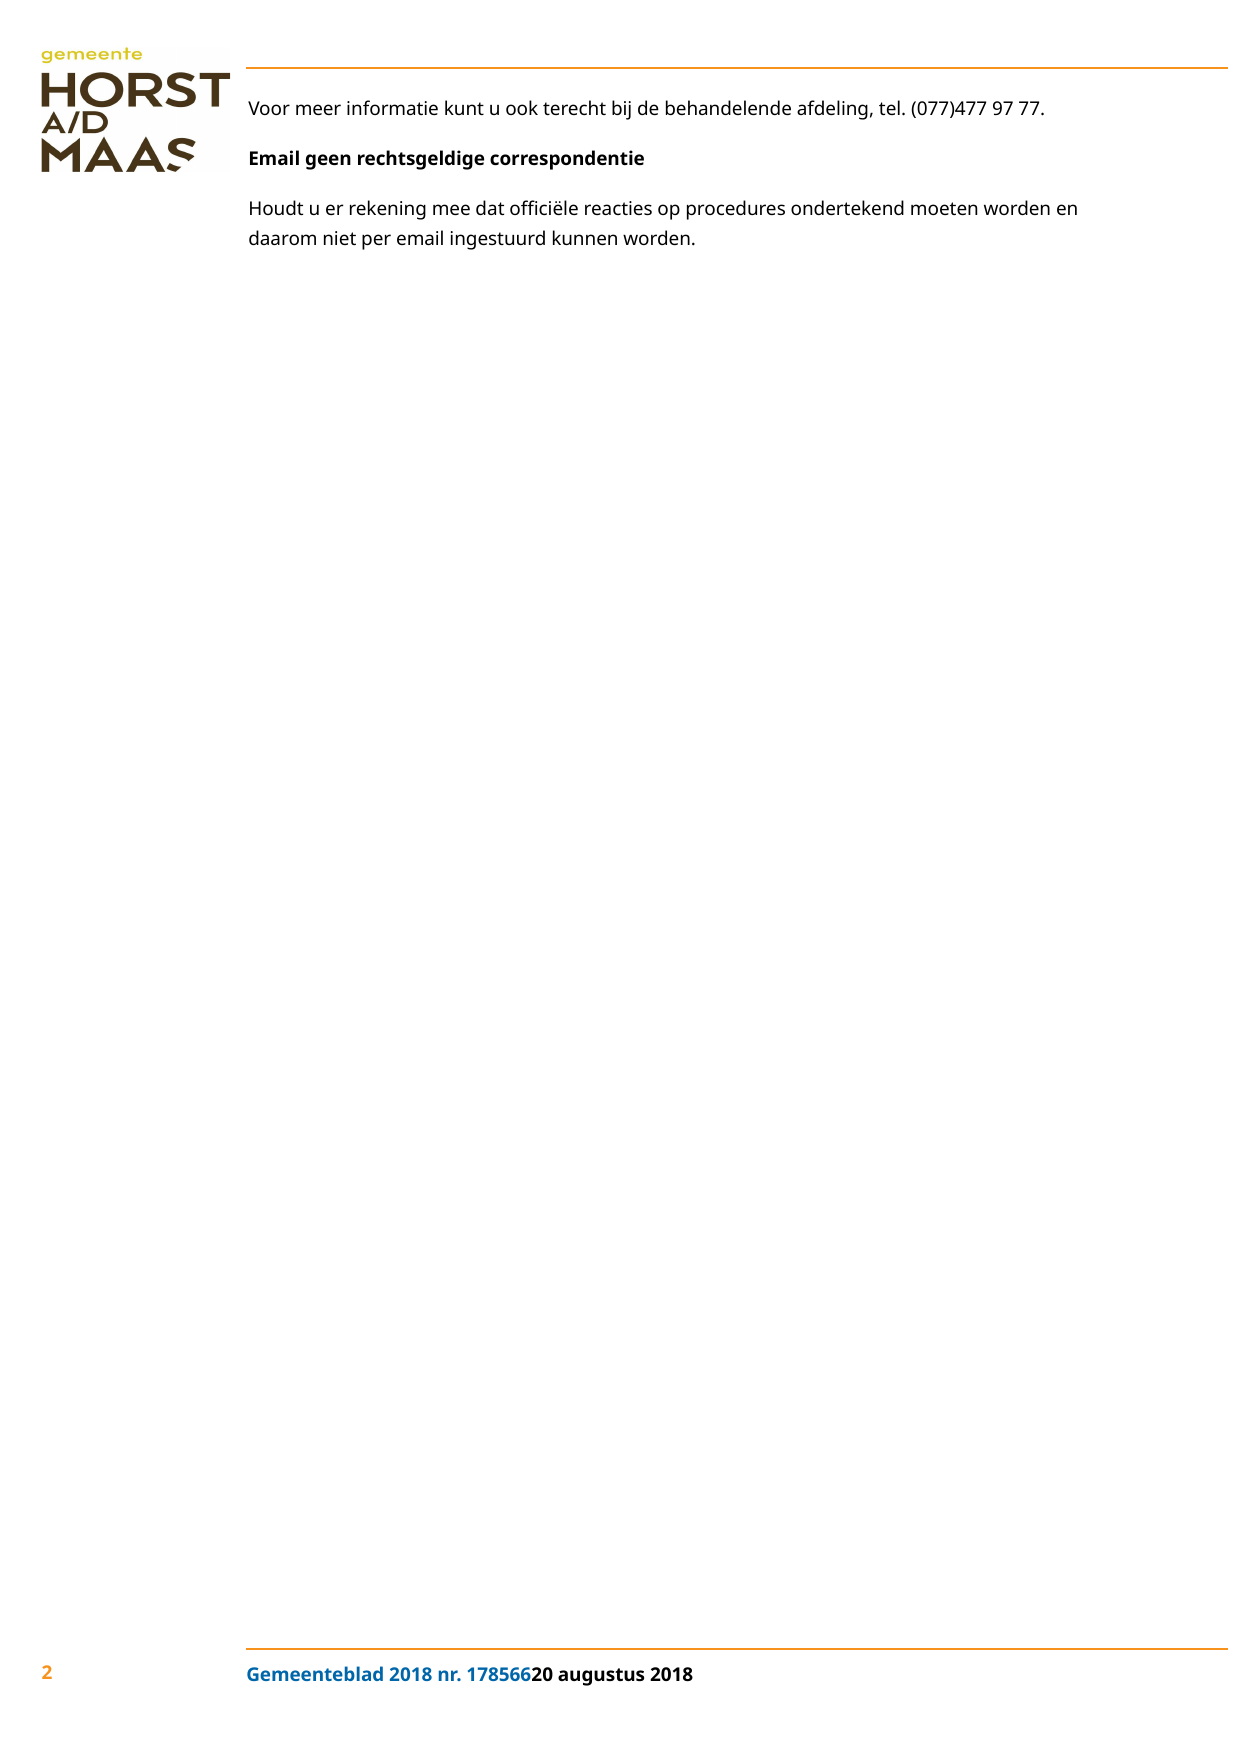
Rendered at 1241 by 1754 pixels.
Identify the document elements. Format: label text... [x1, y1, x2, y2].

picture [41, 47, 231, 172]
text Voor meer informatie kunt u ook terecht bij de behandelende afdeling, tel. (077)477 97 77. [248, 95, 1152, 121]
text Email geen rechtsgeldige correspondentie [248, 145, 1152, 171]
text Houdt u er rekening mee dat officiële reacties op procedures ondertekend moeten worden en daarom niet per email ingestuurd kunnen worden. [248, 196, 1152, 251]
